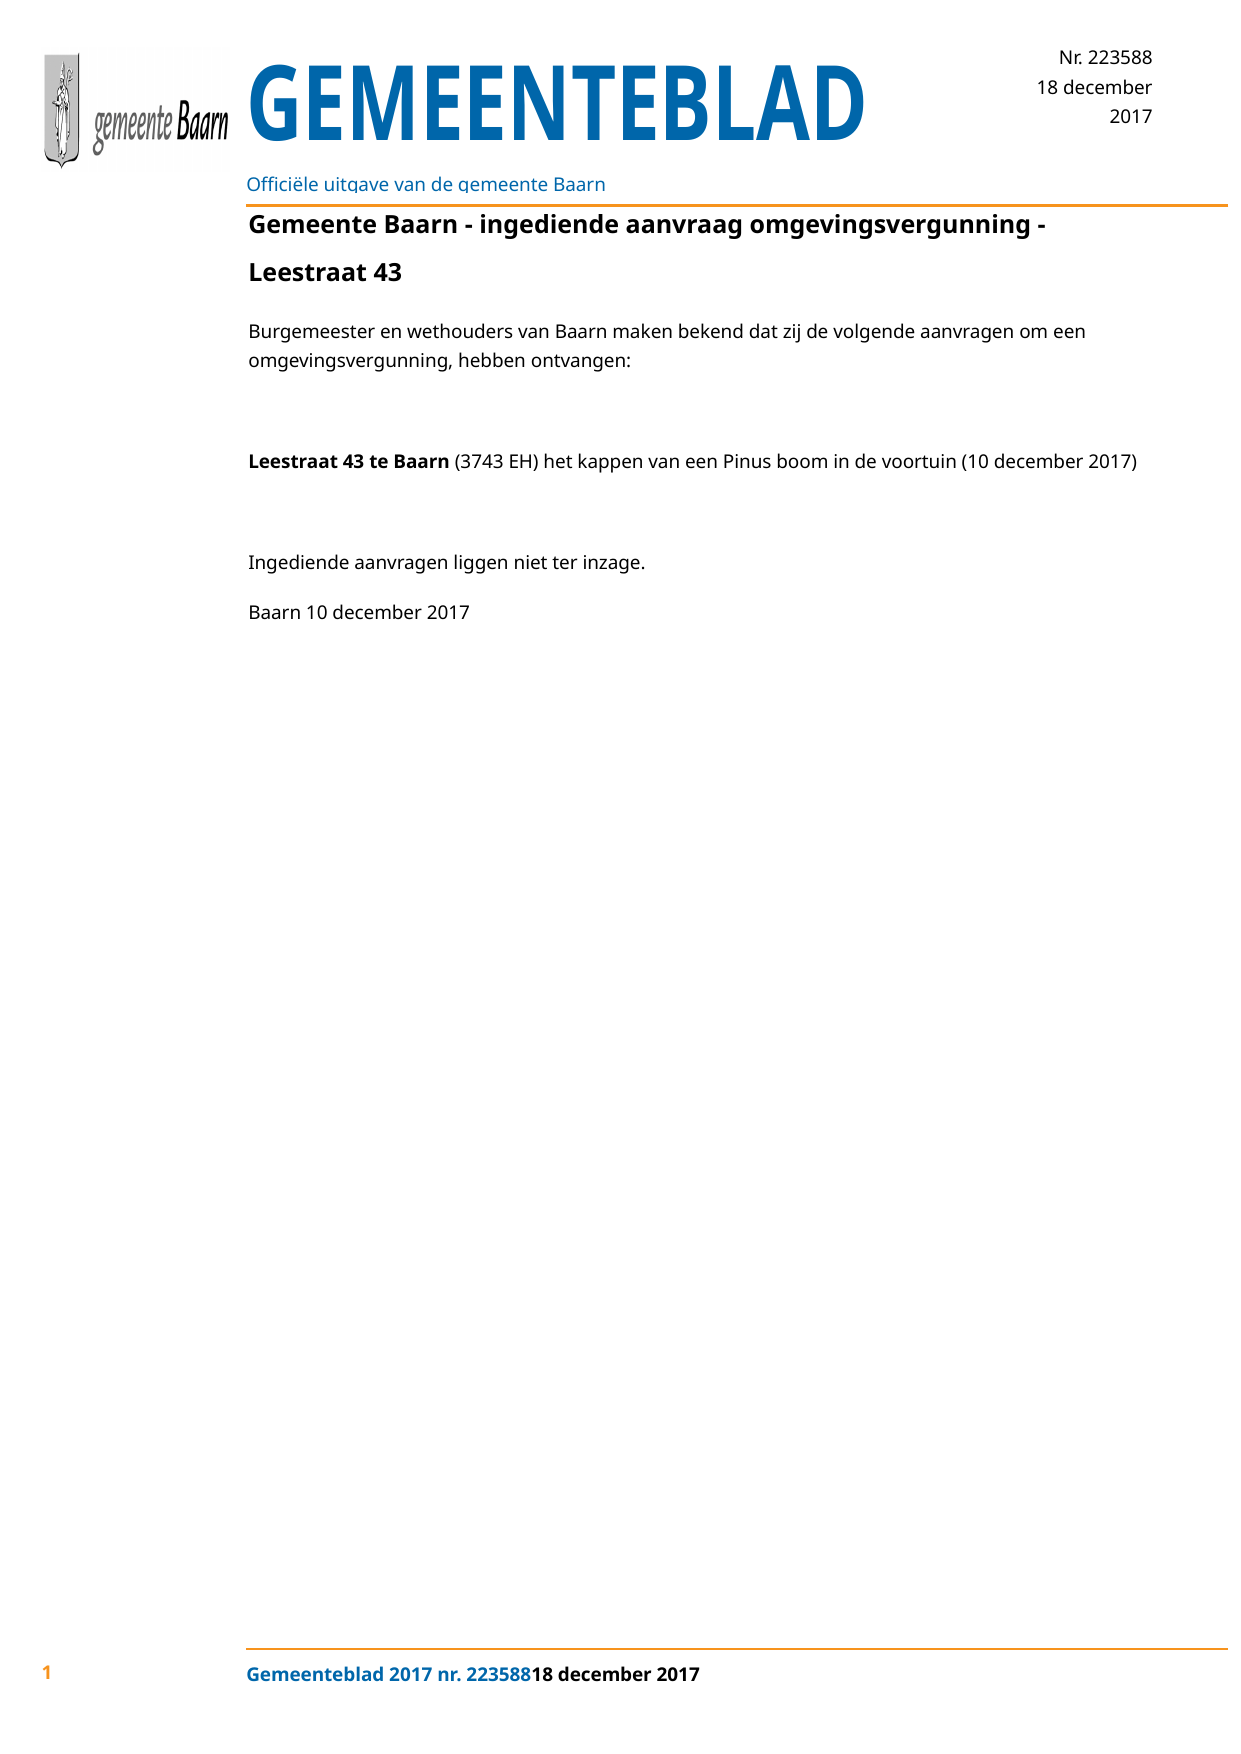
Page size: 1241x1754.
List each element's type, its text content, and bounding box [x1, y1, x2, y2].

picture [41, 47, 231, 172]
text Leestraat 43 te Baarn (3743 EH) het kappen van een Pinus boom in de voortuin (10 december 2017) [248, 448, 1152, 474]
text Baarn 10 december 2017 [248, 599, 1152, 625]
text Ingediende aanvragen liggen niet ter inzage. [248, 549, 1152, 575]
text Gemeente Baarn - ingediende aanvraag omgevingsvergunning - Leestraat 43 [248, 207, 1152, 288]
text Burgemeester en wethouders van Baarn maken bekend dat zij de volgende aanvragen om een omgevingsvergunning, hebben ontvangen: [248, 318, 1152, 373]
